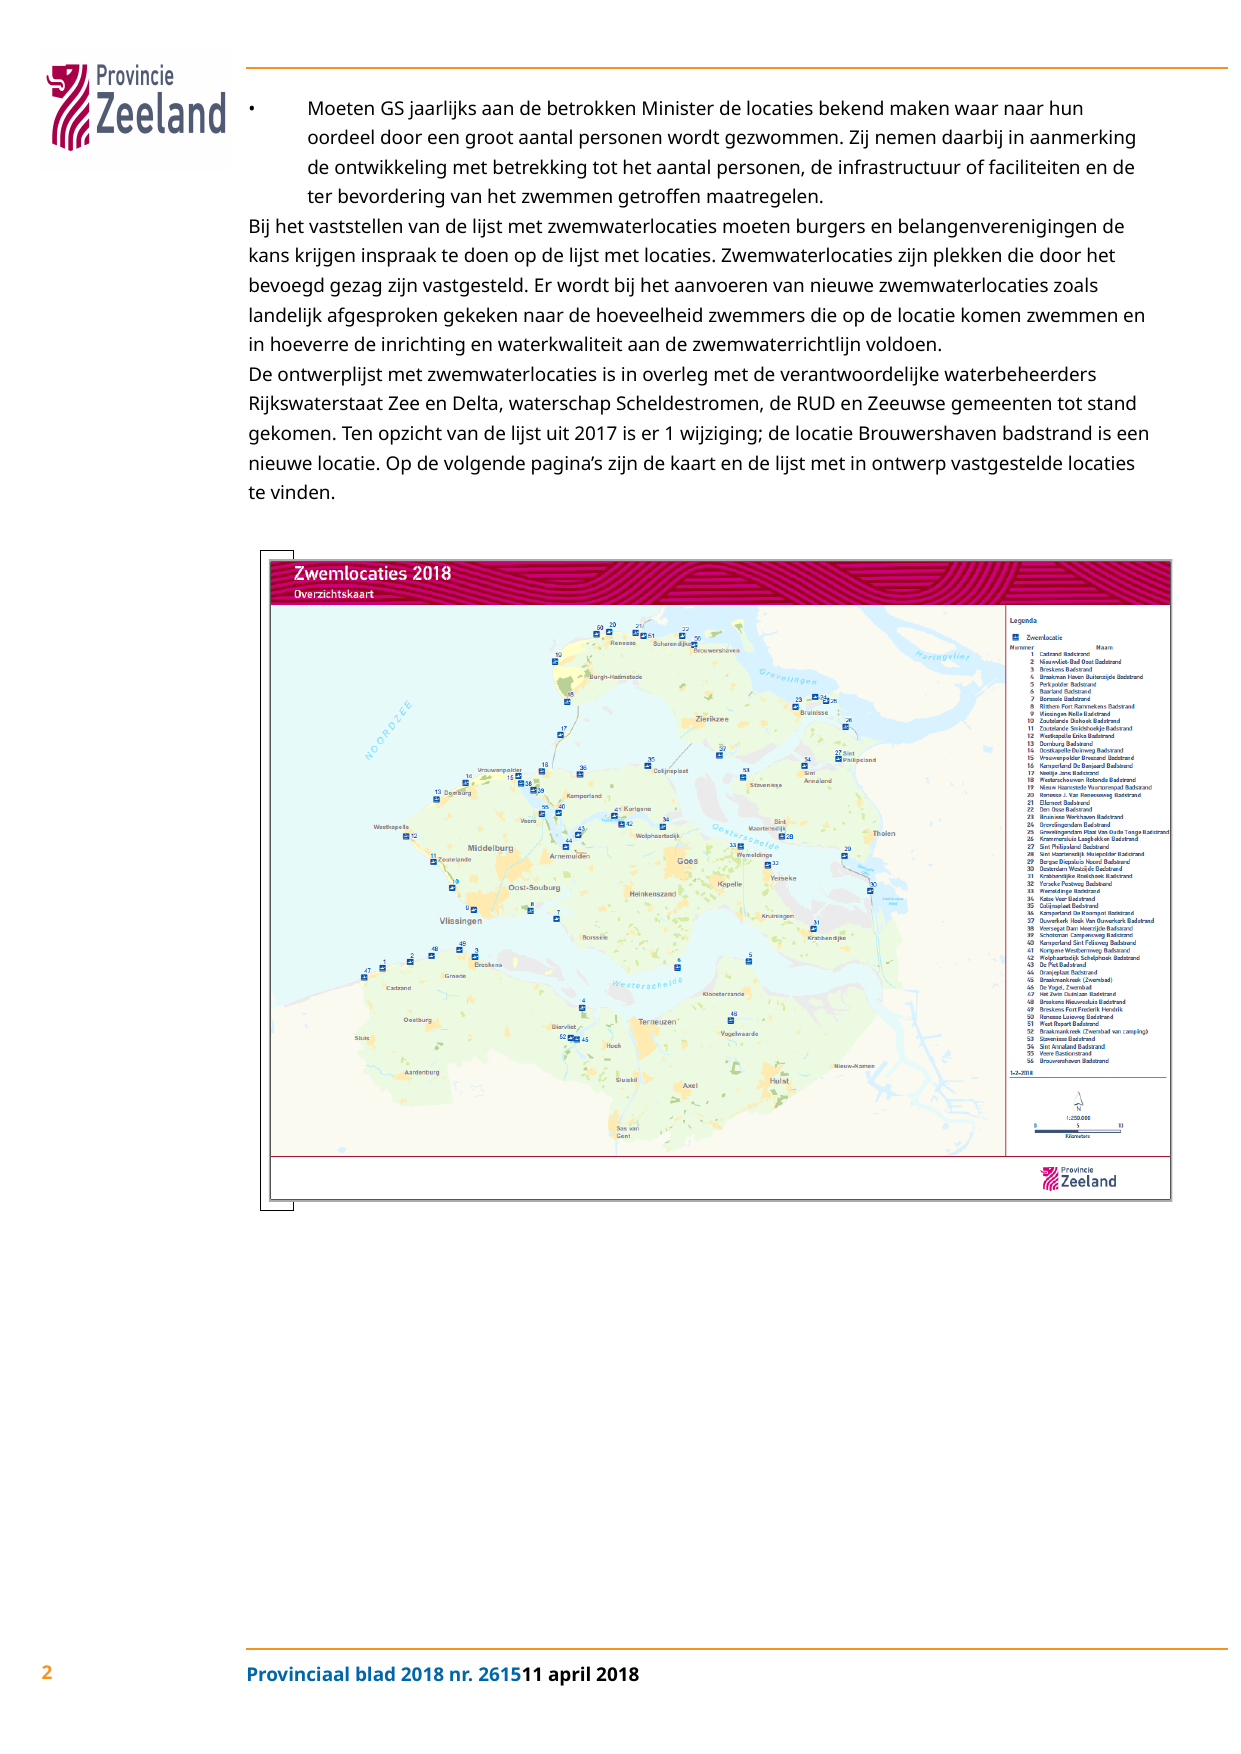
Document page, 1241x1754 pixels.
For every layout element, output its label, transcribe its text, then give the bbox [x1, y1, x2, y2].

text Bij het vaststellen van de lijst met zwemwaterlocaties moeten burgers en belangenverenigingen de kans krijgen inspraak te doen op de lijst met locaties. Zwemwaterlocaties zijn plekken die door het bevoegd gezag zijn vastgesteld. Er wordt bij het aanvoeren van nieuwe zwemwaterlocaties zoals landelijk afgesproken gekeken naar de hoeveelheid zwemmers die op de locatie komen zwemmen en in hoeverre de inrichting en waterkwaliteit aan de zwemwaterrichtlijn voldoen. [248, 213, 1152, 357]
text De ontwerplijst met zwemwaterlocaties is in overleg met de verantwoordelijke waterbeheerders Rijkswaterstaat Zee en Delta, waterschap Scheldestromen, de RUD en Zeeuwse gemeenten tot stand gekomen. Ten opzicht van de lijst uit 2017 is er 1 wijziging; de locatie Brouwershaven badstrand is een nieuwe locatie. Op de volgende pagina’s zijn de kaart en de lijst met in ontwerp vastgestelde locaties te vinden. [248, 361, 1152, 505]
picture [268, 559, 1173, 1202]
picture [41, 47, 231, 172]
list Moeten GS jaarlijks aan de betrokken Minister de locaties bekend maken waar naar hun oordeel door een groot aantal personen wordt gezwommen. Zij nemen daarbij in aanmerking de ontwikkeling met betrekking tot het aantal personen, de infrastructuur of faciliteiten en de ter bevordering van het zwemmen getroffen maatregelen. [248, 95, 1152, 209]
